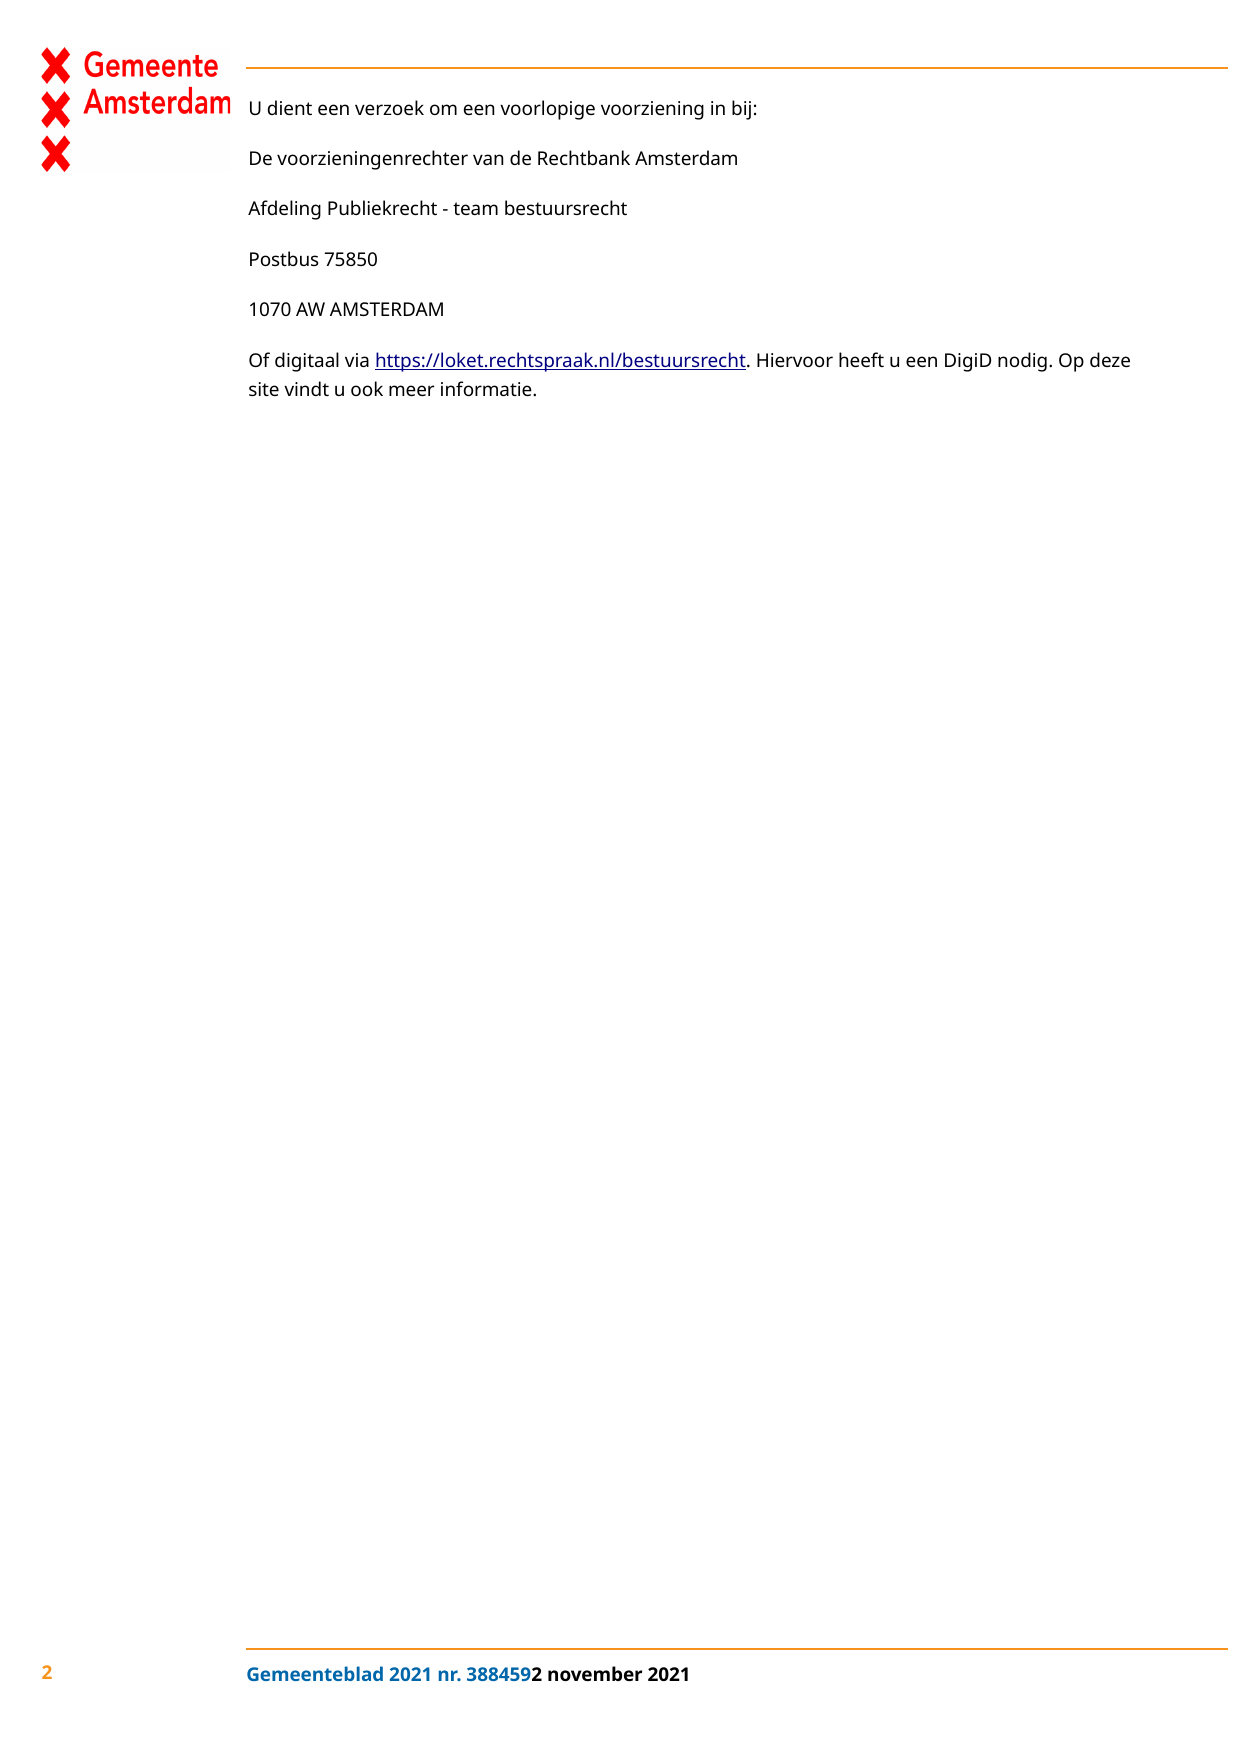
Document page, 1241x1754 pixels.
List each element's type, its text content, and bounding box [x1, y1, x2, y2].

text U dient een verzoek om een voorlopige voorziening in bij: [248, 95, 1152, 121]
picture [41, 47, 231, 172]
text 1070 AW AMSTERDAM [248, 296, 1152, 322]
text De voorzieningenrechter van de Rechtbank Amsterdam [248, 145, 1152, 171]
text Of digitaal via https://loket.rechtspraak.nl/bestuursrecht. Hiervoor heeft u een DigiD nodig. Op deze site vindt u ook meer informatie. [248, 347, 1152, 402]
text Afdeling Publiekrecht - team bestuursrecht [248, 196, 1152, 221]
text Postbus 75850 [248, 246, 1152, 272]
